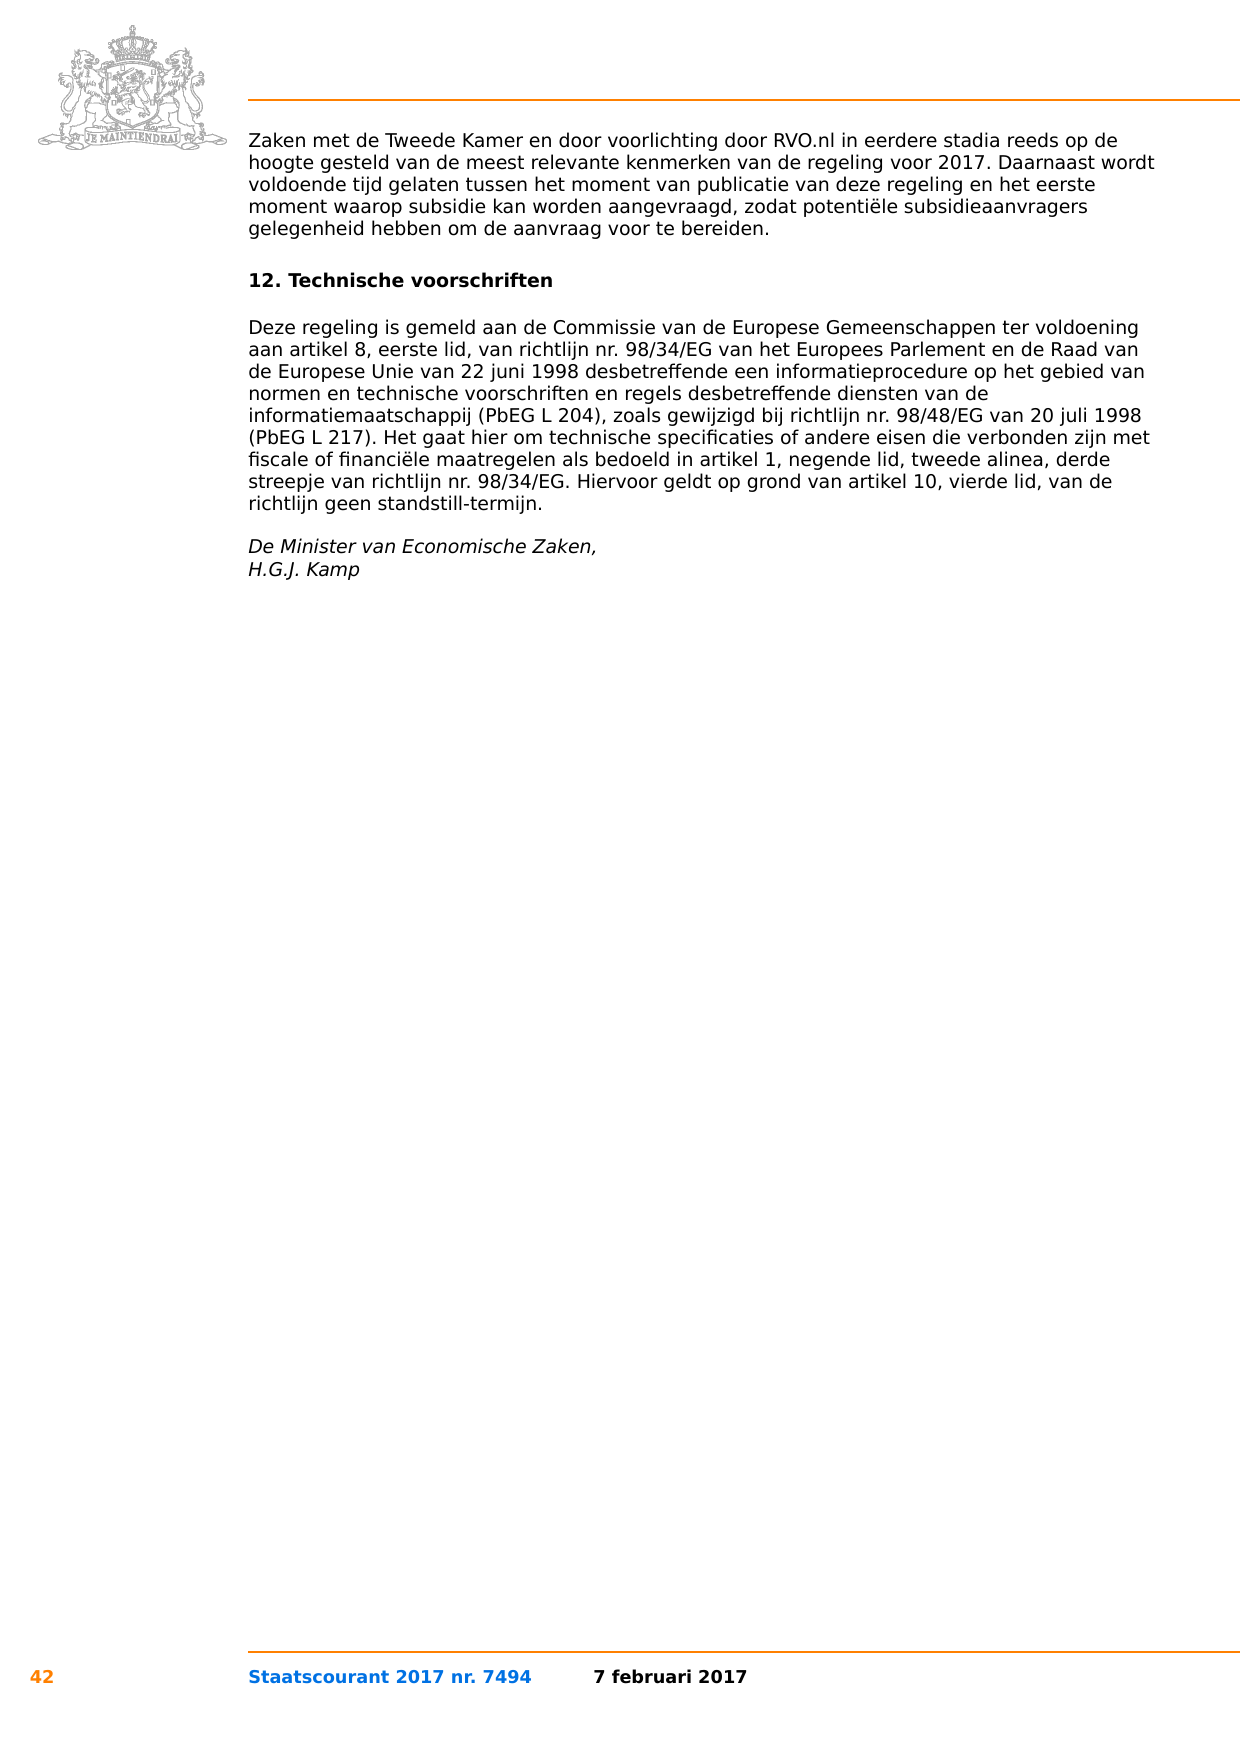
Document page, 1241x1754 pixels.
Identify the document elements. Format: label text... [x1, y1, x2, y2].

text Zaken met de Tweede Kamer en door voorlichting door RVO.nl in eerdere stadia reeds op de hoogte gesteld van de meest relevante kenmerken van de regeling voor 2017. Daarnaast wordt voldoende tijd gelaten tussen het moment van publicatie van deze regeling en het eerste moment waarop subsidie kan worden aangevraagd, zodat potentiële subsidieaanvragers gelegenheid hebben om de aanvraag voor te bereiden. [248, 130, 1163, 240]
subtitle 12. Technische voorschriften [248, 270, 1163, 292]
text Deze regeling is gemeld aan de Commissie van de Europese Gemeenschappen ter voldoening aan artikel 8, eerste lid, van richtlijn nr. 98/34/EG van het Europees Parlement en de Raad van de Europese Unie van 22 juni 1998 desbetreffende een informatieprocedure op het gebied van normen en technische voorschriften en regels desbetreffende diensten van de informatiemaatschappij (PbEG L 204), zoals gewijzigd bij richtlijn nr. 98/48/EG van 20 juli 1998 (PbEG L 217). Het gaat hier om technische specificaties of andere eisen die verbonden zijn met fiscale of financiële maatregelen als bedoeld in artikel 1, negende lid, tweede alinea, derde streepje van richtlijn nr. 98/34/EG. Hiervoor geldt op grond van artikel 10, vierde lid, van de richtlijn geen standstill-termijn. [248, 317, 1163, 514]
picture [38, 25, 227, 150]
text De Minister van Economische Zaken, H.G.J. Kamp [248, 536, 1163, 580]
